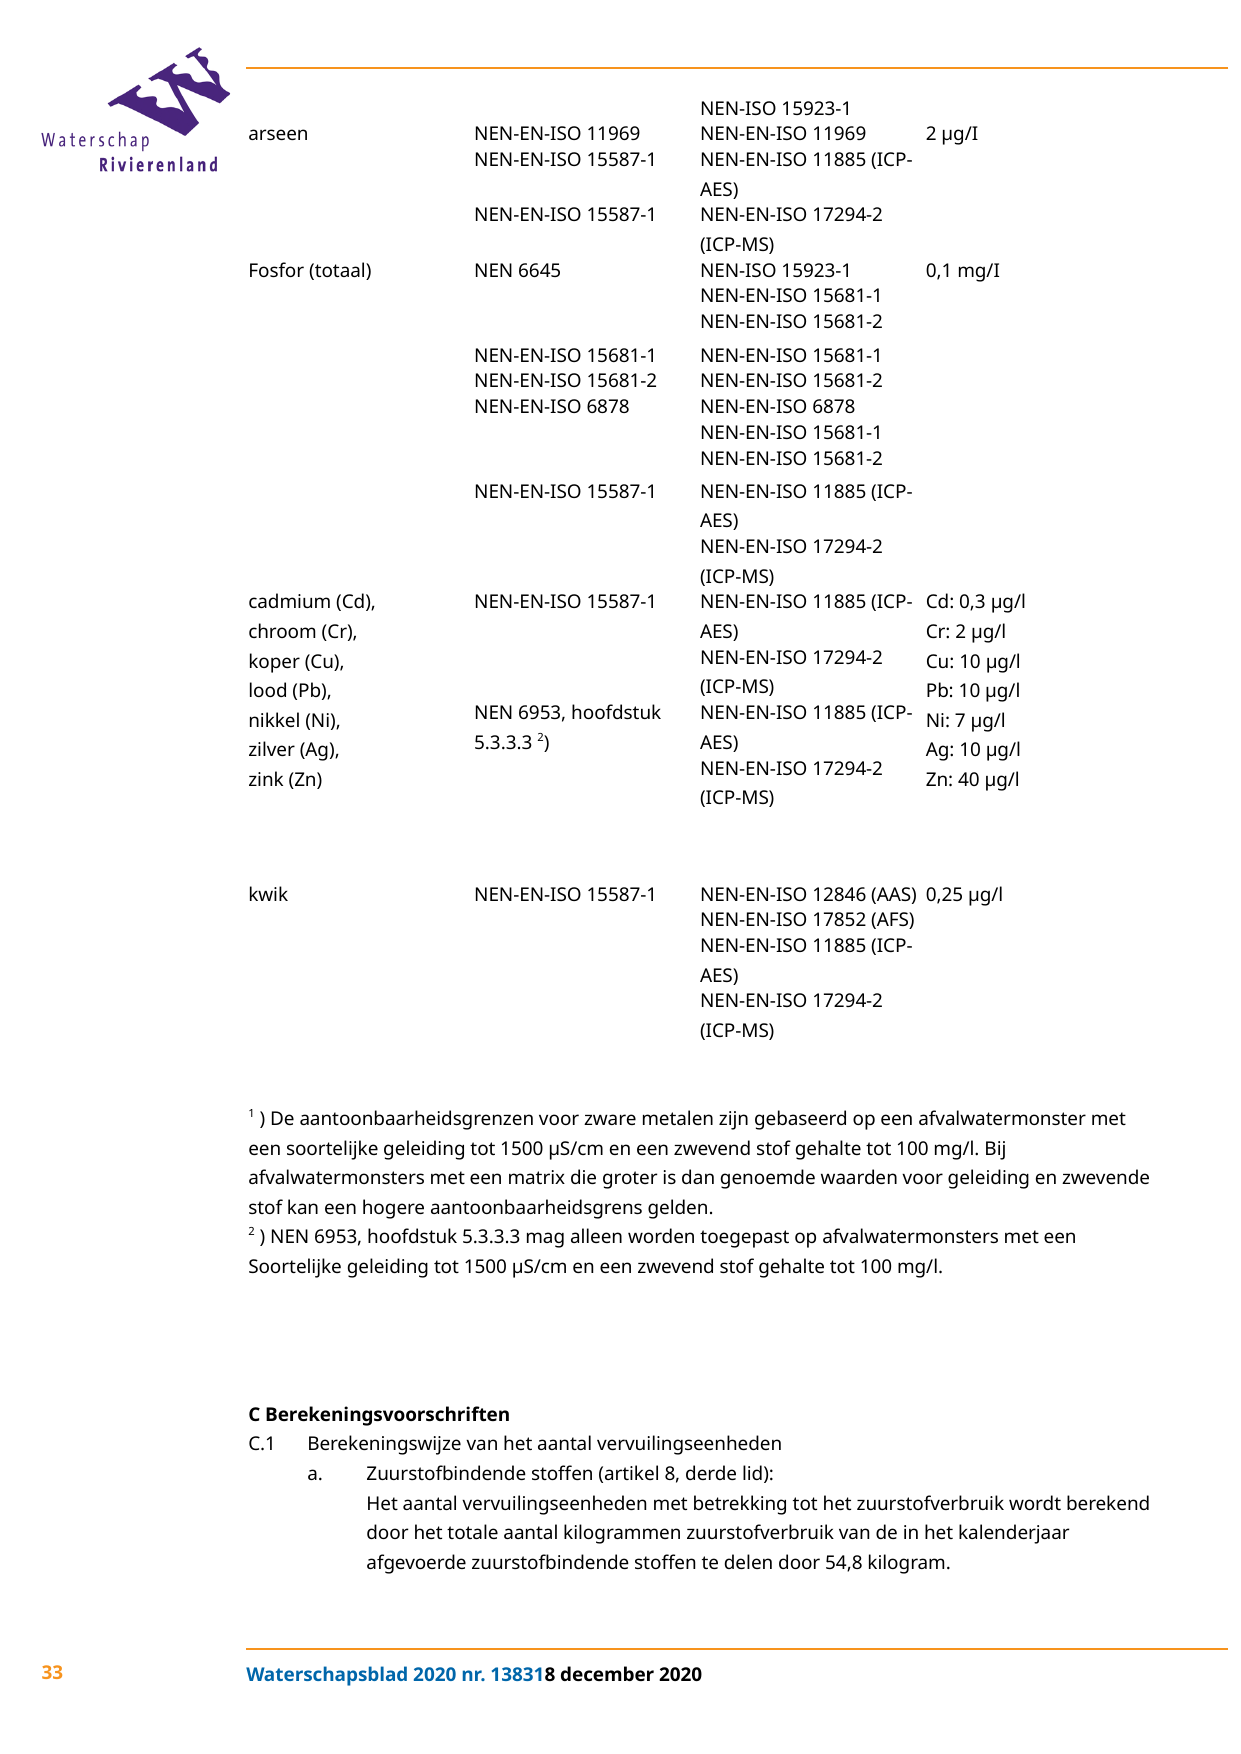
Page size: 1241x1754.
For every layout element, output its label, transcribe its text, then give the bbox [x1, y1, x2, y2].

table_cell NEN-EN-ISO 15681-2 [700, 445, 926, 478]
table_cell NEN-EN-ISO 17294-2 (ICP-MS) [700, 755, 926, 881]
text 2 ) NEN 6953, hoofdstuk 5.3.3.3 mag alleen worden toegepast op afvalwatermonsters met een [248, 1223, 1152, 1249]
table_cell [926, 95, 1152, 121]
text 1 ) De aantoonbaarheidsgrenzen voor zware metalen zijn gebaseerd op een afvalwatermonster met een soortelijke geleiding tot 1500 μS/cm en een zwevend stof gehalte tot 100 mg/l. Bij [248, 1105, 1152, 1161]
table_cell cadmium (Cd), chroom (Cr), koper (Cu), lood (Pb), nikkel (Ni), zilver (Ag), zink (Zn) [248, 589, 474, 881]
text Soortelijke geleiding tot 1500 μS/cm en een zwevend stof gehalte tot 100 mg/l. [248, 1253, 1152, 1279]
table_cell NEN-EN-ISO 17294-2 (ICP-MS) [700, 534, 926, 589]
table_cell NEN-EN-ISO 15681-1 [700, 419, 926, 445]
table_cell NEN-EN-ISO 15681-1 [700, 283, 926, 308]
table_cell NEN-EN-ISO 15681-2 [700, 308, 926, 342]
table_cell NEN-EN-ISO 11969 [474, 121, 700, 146]
table_cell NEN 6953, hoofdstuk 5.3.3.3 2) [474, 699, 700, 881]
table_cell NEN-EN-ISO 15587-1 [474, 202, 700, 257]
table_cell NEN-EN-ISO 6878 [700, 393, 926, 419]
table_cell Cd: 0,3 µg/l Cr: 2 µg/l Cu: 10 µg/l Pb: 10 µg/l Ni: 7 µg/l Ag: 10 µg/l Zn: 40 µg/l [926, 589, 1152, 881]
table_cell NEN-EN-ISO 11885 (ICP-AES) [700, 589, 926, 644]
table_cell kwik [248, 881, 474, 1043]
picture [41, 47, 231, 172]
table_cell NEN-EN-ISO 15587-1 [474, 478, 700, 589]
table_cell NEN 6645 [474, 257, 700, 342]
table_cell 0,1 mg/I [926, 257, 1152, 589]
table_cell NEN-EN-ISO 12846 (AAS) [700, 881, 926, 906]
table_cell NEN-EN-ISO 17852 (AFS) [700, 906, 926, 932]
table_cell NEN-EN-ISO 15681-2 [474, 368, 700, 393]
table_cell [474, 95, 700, 121]
table_cell NEN-EN-ISO 11969 [700, 121, 926, 146]
table_cell NEN-EN-ISO 15681-1 [474, 342, 700, 367]
table_cell NEN-EN-ISO 11885 (ICP-AES) [700, 146, 926, 202]
table_cell NEN-EN-ISO 15587-1 [474, 589, 700, 699]
table_cell NEN-ISO 15923-1 [700, 257, 926, 283]
table_cell 2 µg/I [926, 121, 1152, 257]
table_cell NEN-EN-ISO 11885 (ICP-AES) [700, 478, 926, 533]
table_cell NEN-EN-ISO 15587-1 [474, 146, 700, 202]
table_cell NEN-EN-ISO 15681-1 [700, 342, 926, 367]
table_cell NEN-EN-ISO 17294-2 (ICP-MS) [700, 644, 926, 699]
text C Berekeningsvoorschriften [248, 1401, 1152, 1427]
table_cell arseen [248, 121, 474, 257]
table_cell NEN-EN-ISO 15587-1 [474, 881, 700, 1043]
table_cell 0,25 µg/l [926, 881, 1152, 1043]
table_cell NEN-EN-ISO 11885 (ICP-AES) [700, 932, 926, 987]
text afvalwatermonsters met een matrix die groter is dan genoemde waarden voor geleiding en zwevende stof kan een hogere aantoonbaarheidsgrens gelden. [248, 1164, 1152, 1220]
table_cell Fosfor (totaal) [248, 257, 474, 589]
table_cell NEN-EN-ISO 15681-2 [700, 368, 926, 393]
table_cell NEN-EN-ISO 6878 [474, 393, 700, 478]
table_cell [248, 95, 474, 121]
list Het aantal vervuilingseenheden met betrekking tot het zuurstofverbruik wordt berekend door het totale aantal kilogrammen zuurstofverbruik van de in het kalenderjaar afgevoerde zuurstofbindende stoffen te delen door 54,8 kilogram. [307, 1490, 1152, 1575]
list Zuurstofbindende stoffen (artikel 8, derde lid): [307, 1460, 1152, 1486]
table_cell NEN-ISO 15923-1 [700, 95, 926, 121]
table_cell NEN-EN-ISO 11885 (ICP-AES) [700, 699, 926, 755]
table_cell NEN-EN-ISO 17294-2 (ICP-MS) [700, 202, 926, 257]
list Berekeningswijze van het aantal vervuilingseenheden [248, 1431, 1152, 1456]
table_cell NEN-EN-ISO 17294-2 (ICP-MS) [700, 988, 926, 1043]
